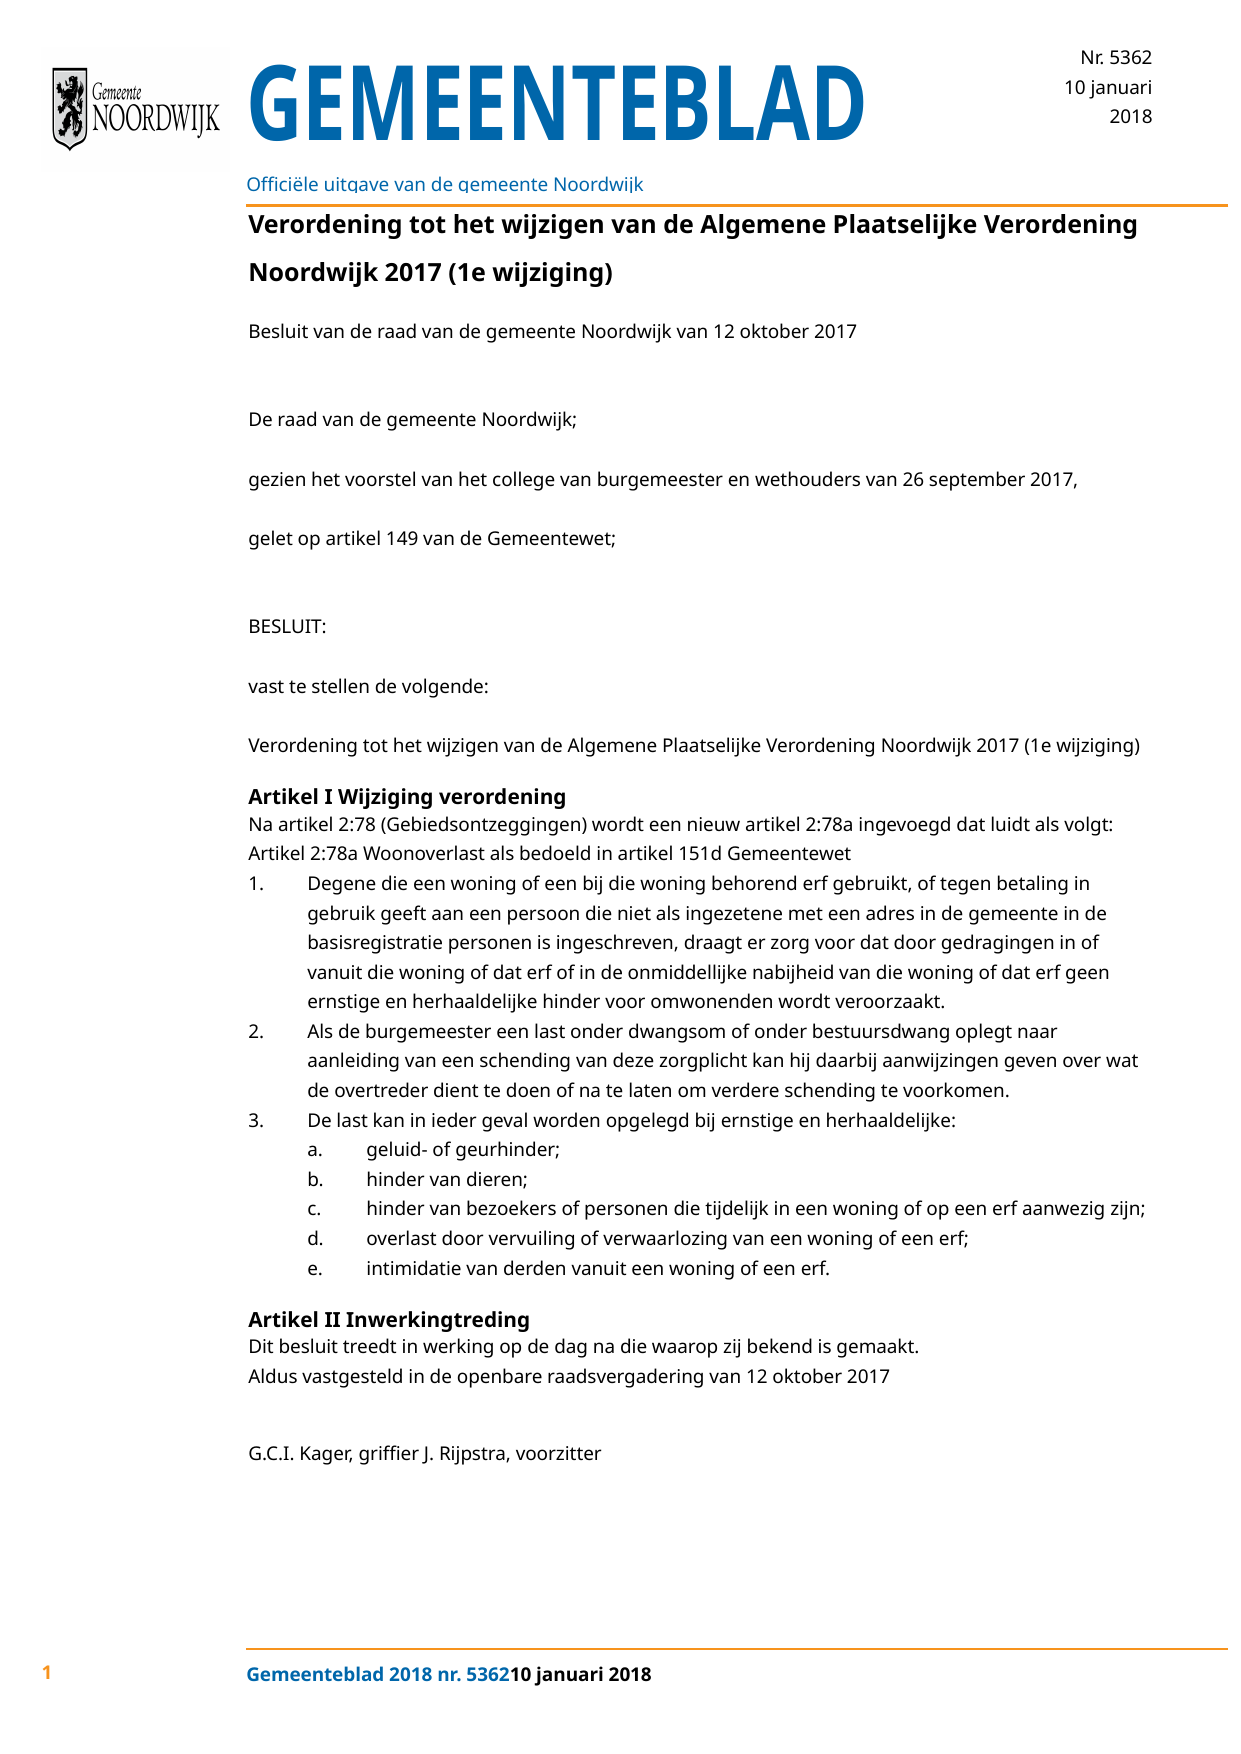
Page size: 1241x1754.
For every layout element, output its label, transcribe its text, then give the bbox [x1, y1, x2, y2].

text Verordening tot het wijzigen van de Algemene Plaatselijke Verordening Noordwijk 2017 (1e wijziging) [248, 732, 1152, 758]
text Dit besluit treedt in werking op de dag na die waarop zij bekend is gemaakt. [248, 1333, 1152, 1359]
text Artikel 2:78a Woonoverlast als bedoeld in artikel 151d Gemeentewet [248, 841, 1152, 866]
text gezien het voorstel van het college van burgemeester en wethouders van 26 september 2017, [248, 466, 1152, 492]
list overlast door vervuiling of verwaarlozing van een woning of een erf; [307, 1225, 1152, 1251]
text G.C.I. Kager, griffier J. Rijpstra, voorzitter [248, 1440, 1152, 1466]
list hinder van bezoekers of personen die tijdelijk in een woning of op een erf aanwezig zijn; [307, 1196, 1152, 1221]
text Na artikel 2:78 (Gebiedsontzeggingen) wordt een nieuw artikel 2:78a ingevoegd dat luidt als volgt: [248, 811, 1152, 837]
text Artikel I Wijziging verordening [248, 782, 1152, 811]
list intimidatie van derden vanuit een woning of een erf. [307, 1255, 1152, 1280]
list hinder van dieren; [307, 1166, 1152, 1192]
list De last kan in ieder geval worden opgelegd bij ernstige en herhaaldelijke: [248, 1107, 1152, 1132]
text Artikel II Inwerkingtreding [248, 1305, 1152, 1333]
picture [41, 47, 231, 172]
text vast te stellen de volgende: [248, 673, 1152, 699]
text BESLUIT: [248, 614, 1152, 639]
text Besluit van de raad van de gemeente Noordwijk van 12 oktober 2017 [248, 318, 1152, 344]
list Degene die een woning of een bij die woning behorend erf gebruikt, of tegen betaling in gebruik geeft aan een persoon die niet als ingezetene met een adres in de gemeente in de basisregistratie personen is ingeschreven, draagt er zorg voor dat door gedragingen in of vanuit die woning of dat erf of in de onmiddellijke nabijheid van die woning of dat erf geen ernstige en herhaaldelijke hinder voor omwonenden wordt veroorzaakt. [248, 870, 1152, 1014]
text De raad van de gemeente Noordwijk; [248, 407, 1152, 432]
text Verordening tot het wijzigen van de Algemene Plaatselijke Verordening Noordwijk 2017 (1e wijziging) [248, 207, 1152, 288]
text Aldus vastgesteld in de openbare raadsvergadering van 12 oktober 2017 [248, 1363, 1152, 1389]
list geluid- of geurhinder; [307, 1136, 1152, 1162]
list Als de burgemeester een last onder dwangsom of onder bestuursdwang oplegt naar aanleiding van een schending van deze zorgplicht kan hij daarbij aanwijzingen geven over wat de overtreder dient te doen of na te laten om verdere schending te voorkomen. [248, 1018, 1152, 1103]
text gelet op artikel 149 van de Gemeentewet; [248, 525, 1152, 551]
